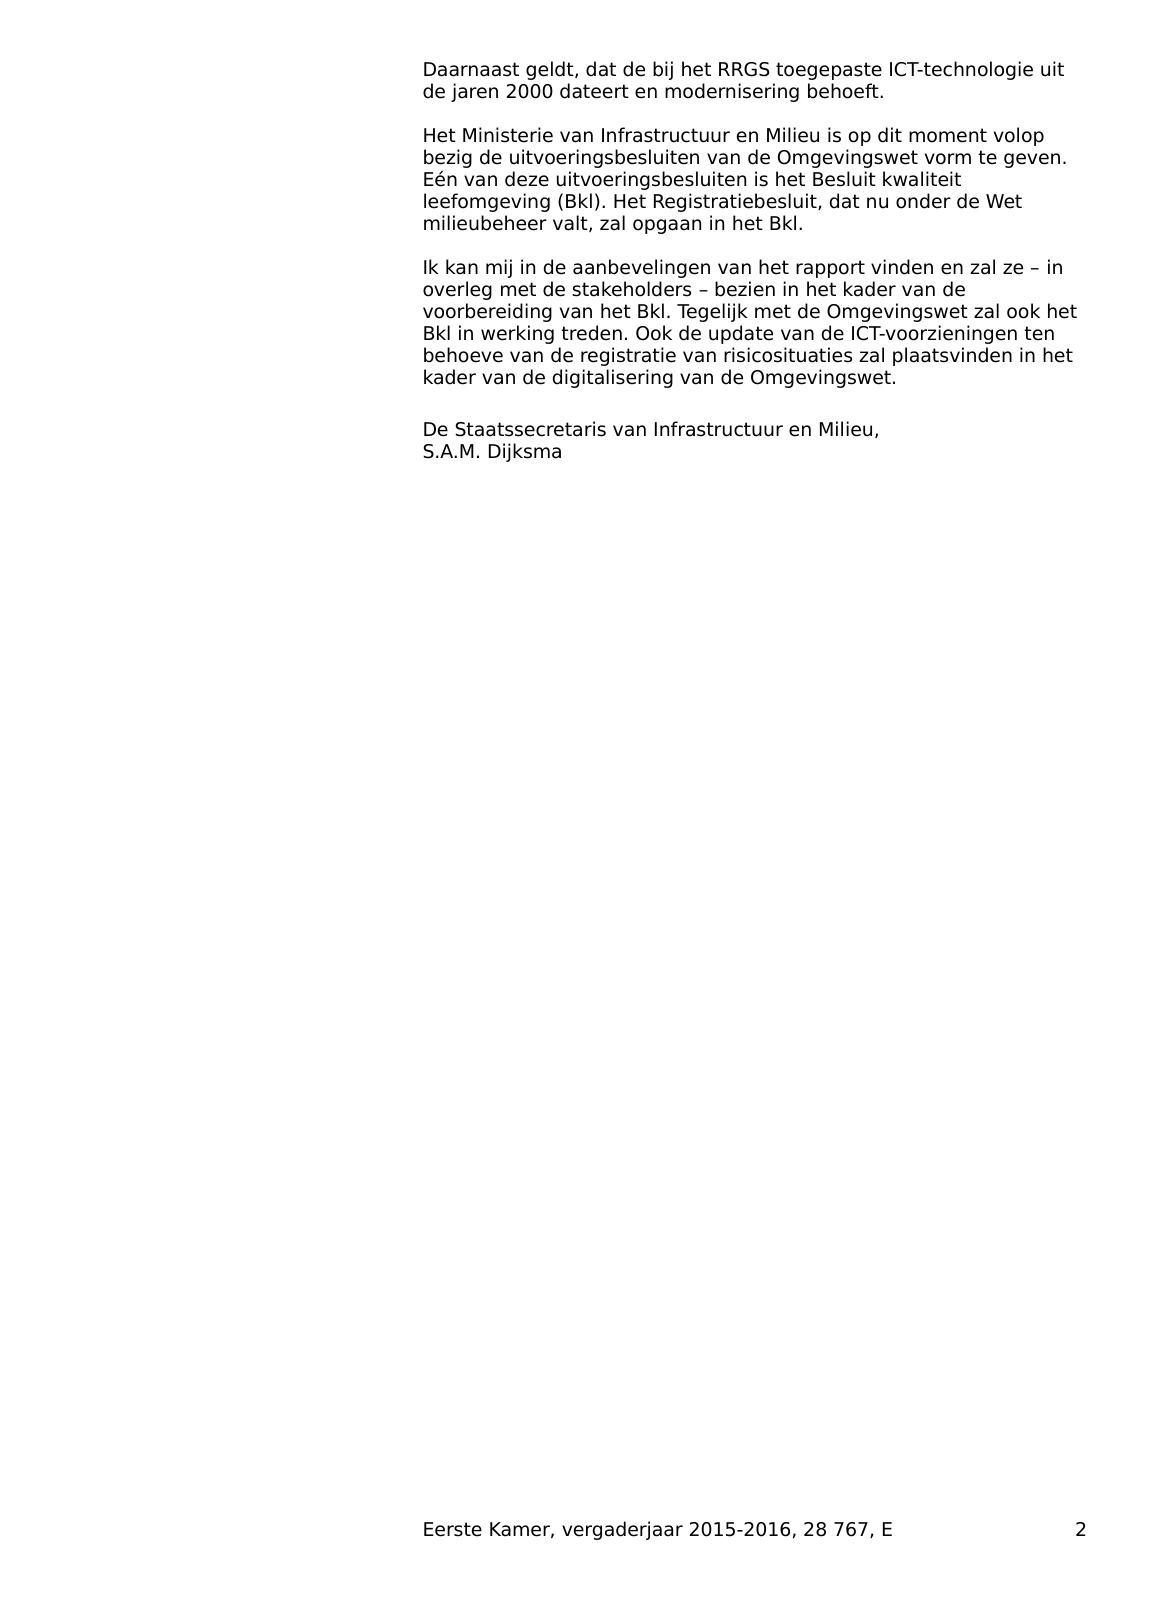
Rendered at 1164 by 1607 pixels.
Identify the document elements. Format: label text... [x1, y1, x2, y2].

text Het Ministerie van Infrastructuur en Milieu is op dit moment volop bezig de uitvoeringsbesluiten van de Omgevingswet vorm te geven. Eén van deze uitvoeringsbesluiten is het Besluit kwaliteit leefomgeving (Bkl). Het Registratiebesluit, dat nu onder de Wet milieubeheer valt, zal opgaan in het Bkl. [422, 125, 1087, 235]
text De Staatssecretaris van Infrastructuur en Milieu, S.A.M. Dijksma [422, 419, 1087, 463]
text Daarnaast geldt, dat de bij het RRGS toegepaste ICT-technologie uit de jaren 2000 dateert en modernisering behoeft. [422, 59, 1087, 103]
text Ik kan mij in de aanbevelingen van het rapport vinden en zal ze – in overleg met de stakeholders – bezien in het kader van de voorbereiding van het Bkl. Tegelijk met de Omgevingswet zal ook het Bkl in werking treden. Ook de update van de ICT-voorzieningen ten behoeve van de registratie van risicosituaties zal plaatsvinden in het kader van de digitalisering van de Omgevingswet. [422, 257, 1087, 389]
